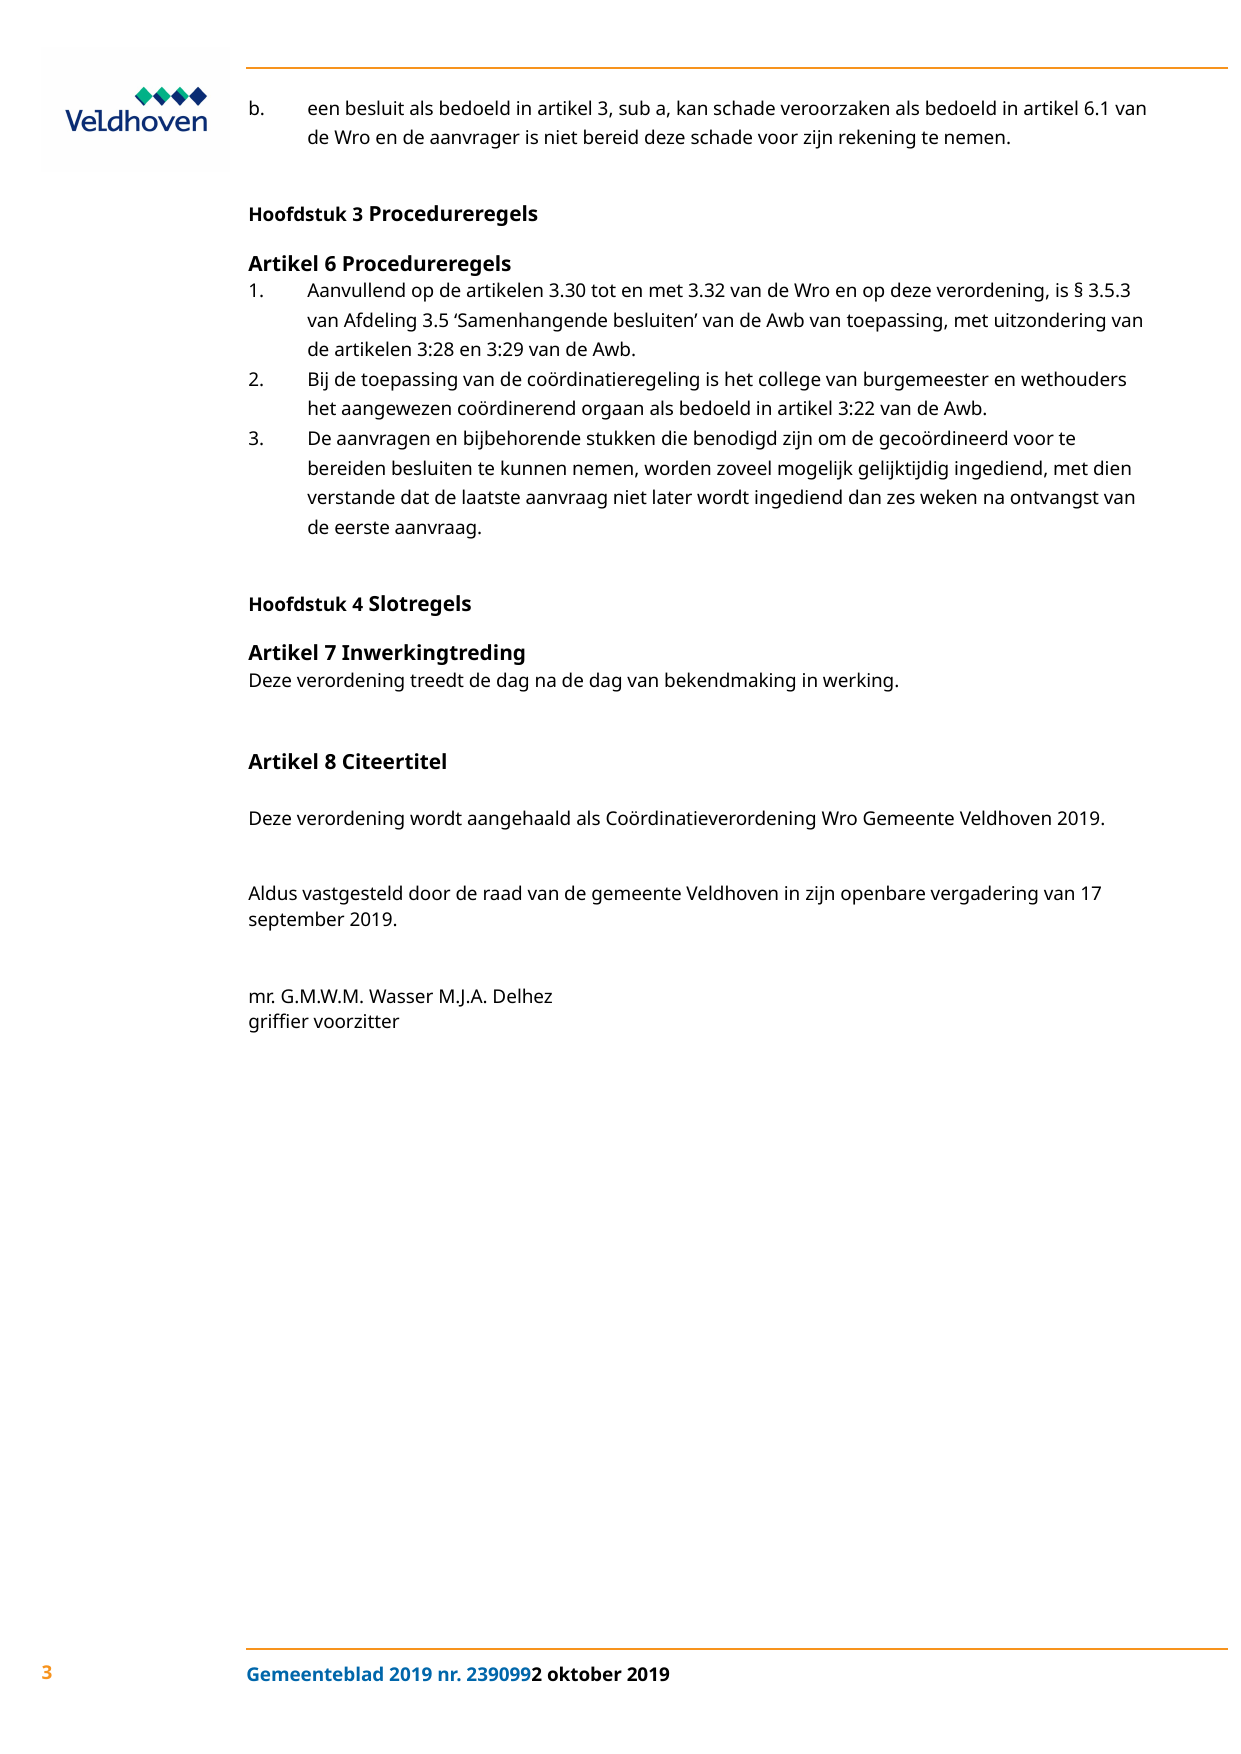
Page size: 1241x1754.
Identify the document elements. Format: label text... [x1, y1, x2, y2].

list Aanvullend op de artikelen 3.30 tot en met 3.32 van de Wro en op deze verordening, is § 3.5.3 van Afdeling 3.5 ‘Samenhangende besluiten’ van de Awb van toepassing, met uitzondering van de artikelen 3:28 en 3:29 van de Awb. [248, 277, 1152, 362]
text Aldus vastgesteld door de raad van de gemeente Veldhoven in zijn openbare vergadering van 17 september 2019. [248, 880, 1152, 932]
text Artikel 6 Procedureregels [248, 249, 1152, 277]
text Hoofdstuk 3 Procedureregels [248, 199, 1152, 228]
list Bij de toepassing van de coördinatieregeling is het college van burgemeester en wethouders het aangewezen coördinerend orgaan als bedoeld in artikel 3:22 van de Awb. [248, 366, 1152, 421]
text Hoofdstuk 4 Slotregels [248, 589, 1152, 618]
text mr. G.M.W.M. Wasser M.J.A. Delhez [248, 983, 1152, 1009]
list een besluit als bedoeld in artikel 3, sub a, kan schade veroorzaken als bedoeld in artikel 6.1 van de Wro en de aanvrager is niet bereid deze schade voor zijn rekening te nemen. [248, 95, 1152, 150]
list De aanvragen en bijbehorende stukken die benodigd zijn om de gecoördineerd voor te bereiden besluiten te kunnen nemen, worden zoveel mogelijk gelijktijdig ingediend, met dien verstande dat de laatste aanvraag niet later wordt ingediend dan zes weken na ontvangst van de eerste aanvraag. [248, 425, 1152, 540]
text Deze verordening treedt de dag na de dag van bekendmaking in werking. [248, 667, 1152, 693]
text Deze verordening wordt aangehaald als Coördinatieverordening Wro Gemeente Veldhoven 2019. [248, 805, 1152, 831]
picture [41, 47, 231, 172]
text griffier voorzitter [248, 1009, 1152, 1034]
text Artikel 8 Citeertitel [248, 747, 1152, 775]
text Artikel 7 Inwerkingtreding [248, 638, 1152, 667]
